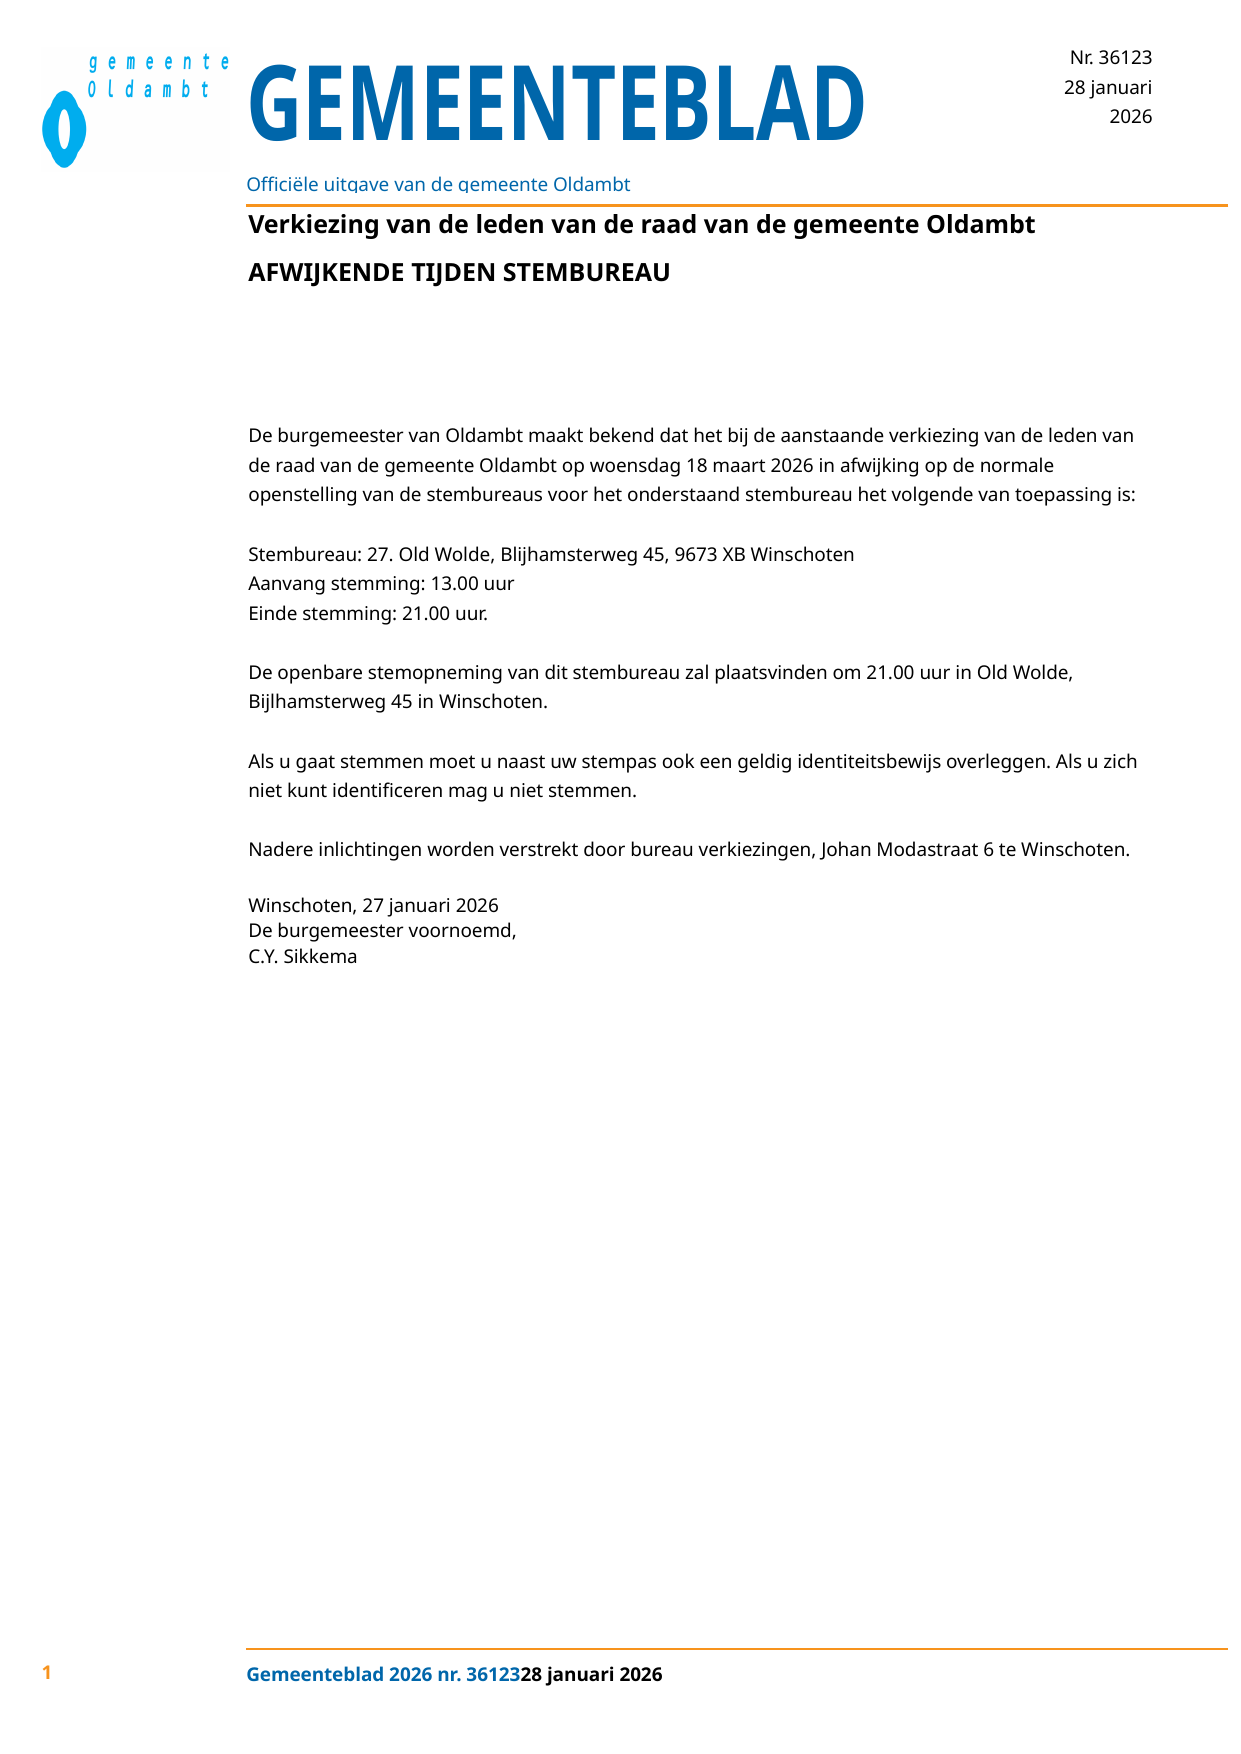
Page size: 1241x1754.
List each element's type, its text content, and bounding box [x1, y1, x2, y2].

text C.Y. Sikkema [248, 943, 1152, 969]
text Aanvang stemming: 13.00 uur [248, 570, 1152, 596]
text De openbare stemopneming van dit stembureau zal plaatsvinden om 21.00 uur in Old Wolde, Bijlhamsterweg 45 in Winschoten. [248, 659, 1152, 714]
text Einde stemming: 21.00 uur. [248, 600, 1152, 626]
text Verkiezing van de leden van de raad van de gemeente Oldambt AFWIJKENDE TIJDEN STEMBUREAU [248, 207, 1152, 288]
picture [41, 47, 231, 172]
text De burgemeester voornoemd, [248, 918, 1152, 943]
text Nadere inlichtingen worden verstrekt door bureau verkiezingen, Johan Modastraat 6 te Winschoten. [248, 837, 1152, 862]
text Als u gaat stemmen moet u naast uw stempas ook een geldig identiteitsbewijs overleggen. Als u zich niet kunt identificeren mag u niet stemmen. [248, 748, 1152, 803]
text Stembureau: 27. Old Wolde, Blijhamsterweg 45, 9673 XB Winschoten [248, 541, 1152, 567]
text De burgemeester van Oldambt maakt bekend dat het bij de aanstaande verkiezing van de leden van de raad van de gemeente Oldambt op woensdag 18 maart 2026 in afwijking op de normale openstelling van de stembureaus voor het onderstaand stembureau het volgende van toepassing is: [248, 422, 1152, 507]
text Winschoten, 27 januari 2026 [248, 892, 1152, 918]
